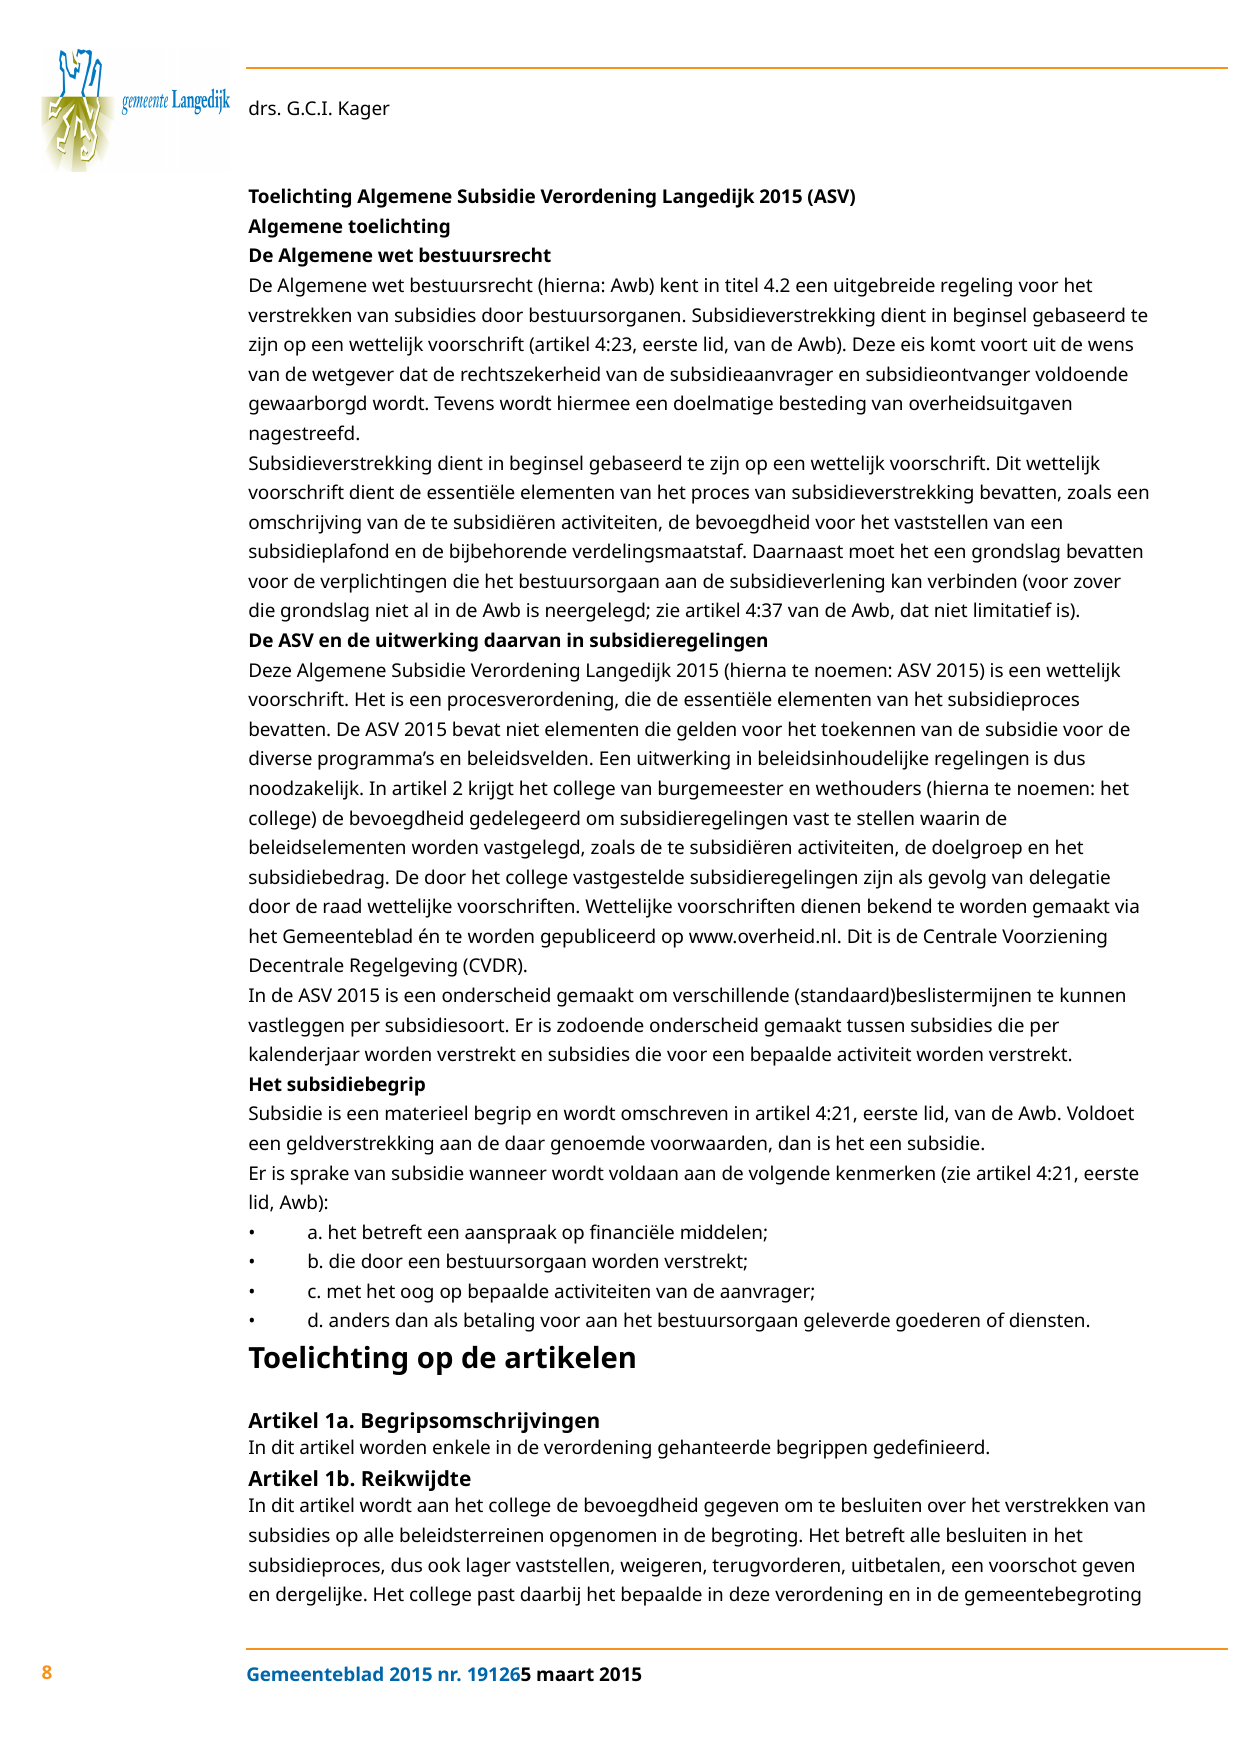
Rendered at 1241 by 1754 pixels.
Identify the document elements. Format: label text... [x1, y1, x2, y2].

text Toelichting op de artikelen [248, 1337, 1152, 1377]
text Subsidie is een materieel begrip en wordt omschreven in artikel 4:21, eerste lid, van de Awb. Voldoet een geldverstrekking aan de daar genoemde voorwaarden, dan is het een subsidie. [248, 1101, 1152, 1156]
list d. anders dan als betaling voor aan het bestuursorgaan geleverde goederen of diensten. [248, 1308, 1152, 1333]
text drs. G.C.I. Kager [248, 95, 1152, 121]
text Toelichting Algemene Subsidie Verordening Langedijk 2015 (ASV) [248, 183, 1152, 209]
text In de ASV 2015 is een onderscheid gemaakt om verschillende (standaard)beslistermijnen te kunnen vastleggen per subsidiesoort. Er is zodoende onderscheid gemaakt tussen subsidies die per kalenderjaar worden verstrekt en subsidies die voor een bepaalde activiteit worden verstrekt. [248, 982, 1152, 1067]
text In dit artikel wordt aan het college de bevoegdheid gegeven om te besluiten over het verstrekken van subsidies op alle beleidsterreinen opgenomen in de begroting. Het betreft alle besluiten in het subsidieproces, dus ook lager vaststellen, weigeren, terugvorderen, uitbetalen, een voorschot geven en dergelijke. Het college past daarbij het bepaalde in deze verordening en in de gemeentebegroting [248, 1493, 1152, 1607]
text Het subsidiebegrip [248, 1071, 1152, 1097]
text Artikel 1a. Begripsomschrijvingen [248, 1406, 1152, 1434]
text Algemene toelichting [248, 213, 1152, 239]
picture [41, 47, 231, 172]
text Er is sprake van subsidie wanneer wordt voldaan aan de volgende kenmerken (zie artikel 4:21, eerste lid, Awb): [248, 1160, 1152, 1215]
text De ASV en de uitwerking daarvan in subsidieregelingen [248, 627, 1152, 653]
list c. met het oog op bepaalde activiteiten van de aanvrager; [248, 1278, 1152, 1304]
text Subsidieverstrekking dient in beginsel gebaseerd te zijn op een wettelijk voorschrift. Dit wettelijk voorschrift dient de essentiële elementen van het proces van subsidieverstrekking bevatten, zoals een omschrijving van de te subsidiëren activiteiten, de bevoegdheid voor het vaststellen van een subsidieplafond en de bijbehorende verdelingsmaatstaf. Daarnaast moet het een grondslag bevatten voor de verplichtingen die het bestuursorgaan aan de subsidieverlening kan verbinden (voor zover die grondslag niet al in de Awb is neergelegd; zie artikel 4:37 van de Awb, dat niet limitatief is). [248, 450, 1152, 623]
list b. die door een bestuursorgaan worden verstrekt; [248, 1248, 1152, 1274]
text Deze Algemene Subsidie Verordening Langedijk 2015 (hierna te noemen: ASV 2015) is een wettelijk voorschrift. Het is een procesverordening, die de essentiële elementen van het subsidieproces bevatten. De ASV 2015 bevat niet elementen die gelden voor het toekennen van de subsidie voor de diverse programma’s en beleidsvelden. Een uitwerking in beleidsinhoudelijke regelingen is dus noodzakelijk. In artikel 2 krijgt het college van burgemeester en wethouders (hierna te noemen: het college) de bevoegdheid gedelegeerd om subsidieregelingen vast te stellen waarin de beleidselementen worden vastgelegd, zoals de te subsidiëren activiteiten, de doelgroep en het subsidiebedrag. De door het college vastgestelde subsidieregelingen zijn als gevolg van delegatie door de raad wettelijke voorschriften. Wettelijke voorschriften dienen bekend te worden gemaakt via het Gemeenteblad én te worden gepubliceerd op www.overheid.nl. Dit is de Centrale Voorziening Decentrale Regelgeving (CVDR). [248, 657, 1152, 978]
text Artikel 1b. Reikwijdte [248, 1464, 1152, 1493]
text De Algemene wet bestuursrecht (hierna: Awb) kent in titel 4.2 een uitgebreide regeling voor het verstrekken van subsidies door bestuursorganen. Subsidieverstrekking dient in beginsel gebaseerd te zijn op een wettelijk voorschrift (artikel 4:23, eerste lid, van de Awb). Deze eis komt voort uit de wens van de wetgever dat de rechtszekerheid van de subsidieaanvrager en subsidieontvanger voldoende gewaarborgd wordt. Tevens wordt hiermee een doelmatige besteding van overheidsuitgaven nagestreefd. [248, 272, 1152, 446]
list a. het betreft een aanspraak op financiële middelen; [248, 1219, 1152, 1245]
text De Algemene wet bestuursrecht [248, 243, 1152, 268]
text In dit artikel worden enkele in de verordening gehanteerde begrippen gedefinieerd. [248, 1434, 1152, 1460]
